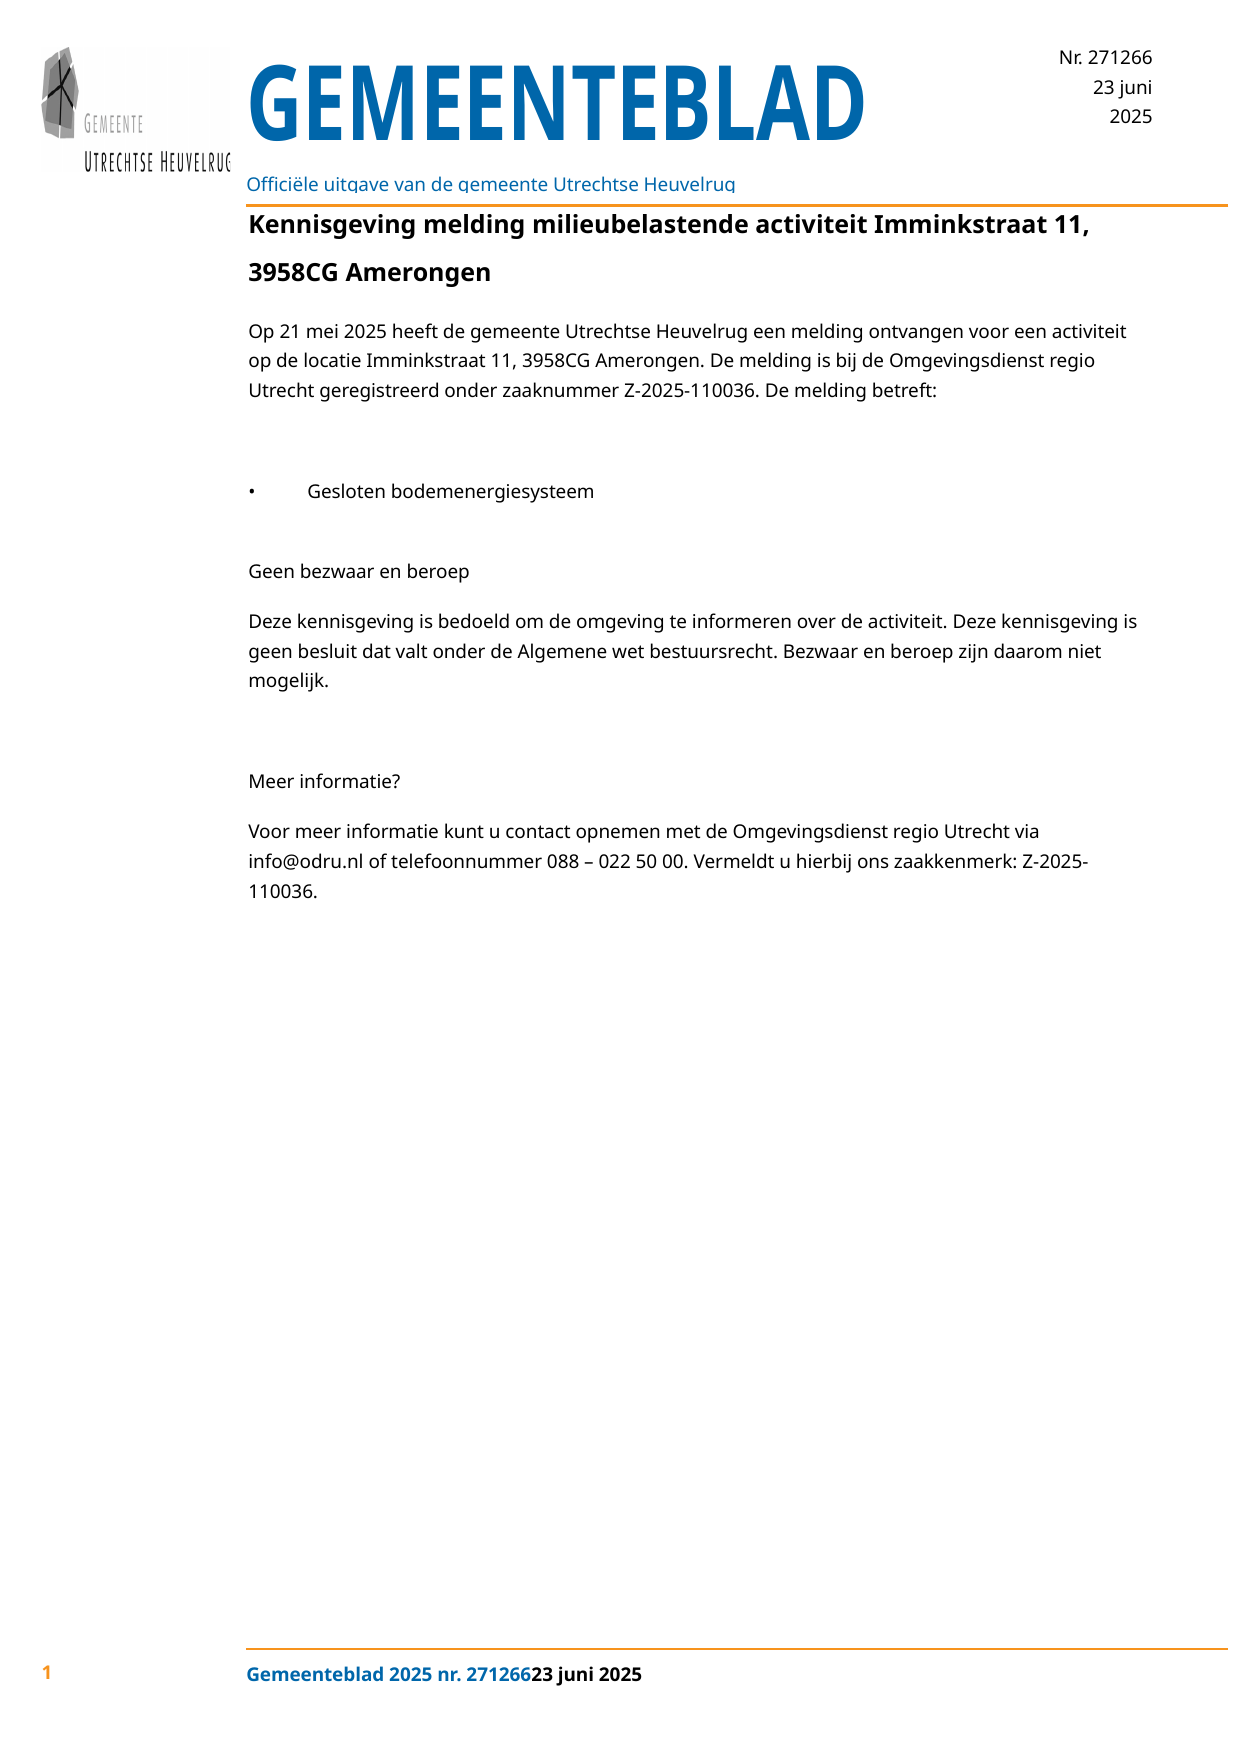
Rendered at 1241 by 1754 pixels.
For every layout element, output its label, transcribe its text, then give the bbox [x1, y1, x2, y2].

text Geen bezwaar en beroep [248, 558, 1152, 584]
text Deze kennisgeving is bedoeld om de omgeving te informeren over de activiteit. Deze kennisgeving is geen besluit dat valt onder de Algemene wet bestuursrecht. Bezwaar en beroep zijn daarom niet mogelijk. [248, 608, 1152, 693]
text Kennisgeving melding milieubelastende activiteit Imminkstraat 11, 3958CG Amerongen [248, 207, 1152, 288]
list Gesloten bodemenergiesysteem [248, 478, 1152, 504]
picture [41, 47, 231, 172]
text Voor meer informatie kunt u contact opnemen met de Omgevingsdienst regio Utrecht via info@odru.nl of telefoonnummer 088 – 022 50 00. Vermeldt u hierbij ons zaakkenmerk: Z-2025-110036. [248, 819, 1152, 904]
text Op 21 mei 2025 heeft de gemeente Utrechtse Heuvelrug een melding ontvangen voor een activiteit op de locatie Imminkstraat 11, 3958CG Amerongen. De melding is bij de Omgevingsdienst regio Utrecht geregistreerd onder zaaknummer Z-2025-110036. De melding betreft: [248, 318, 1152, 403]
text Meer informatie? [248, 768, 1152, 794]
